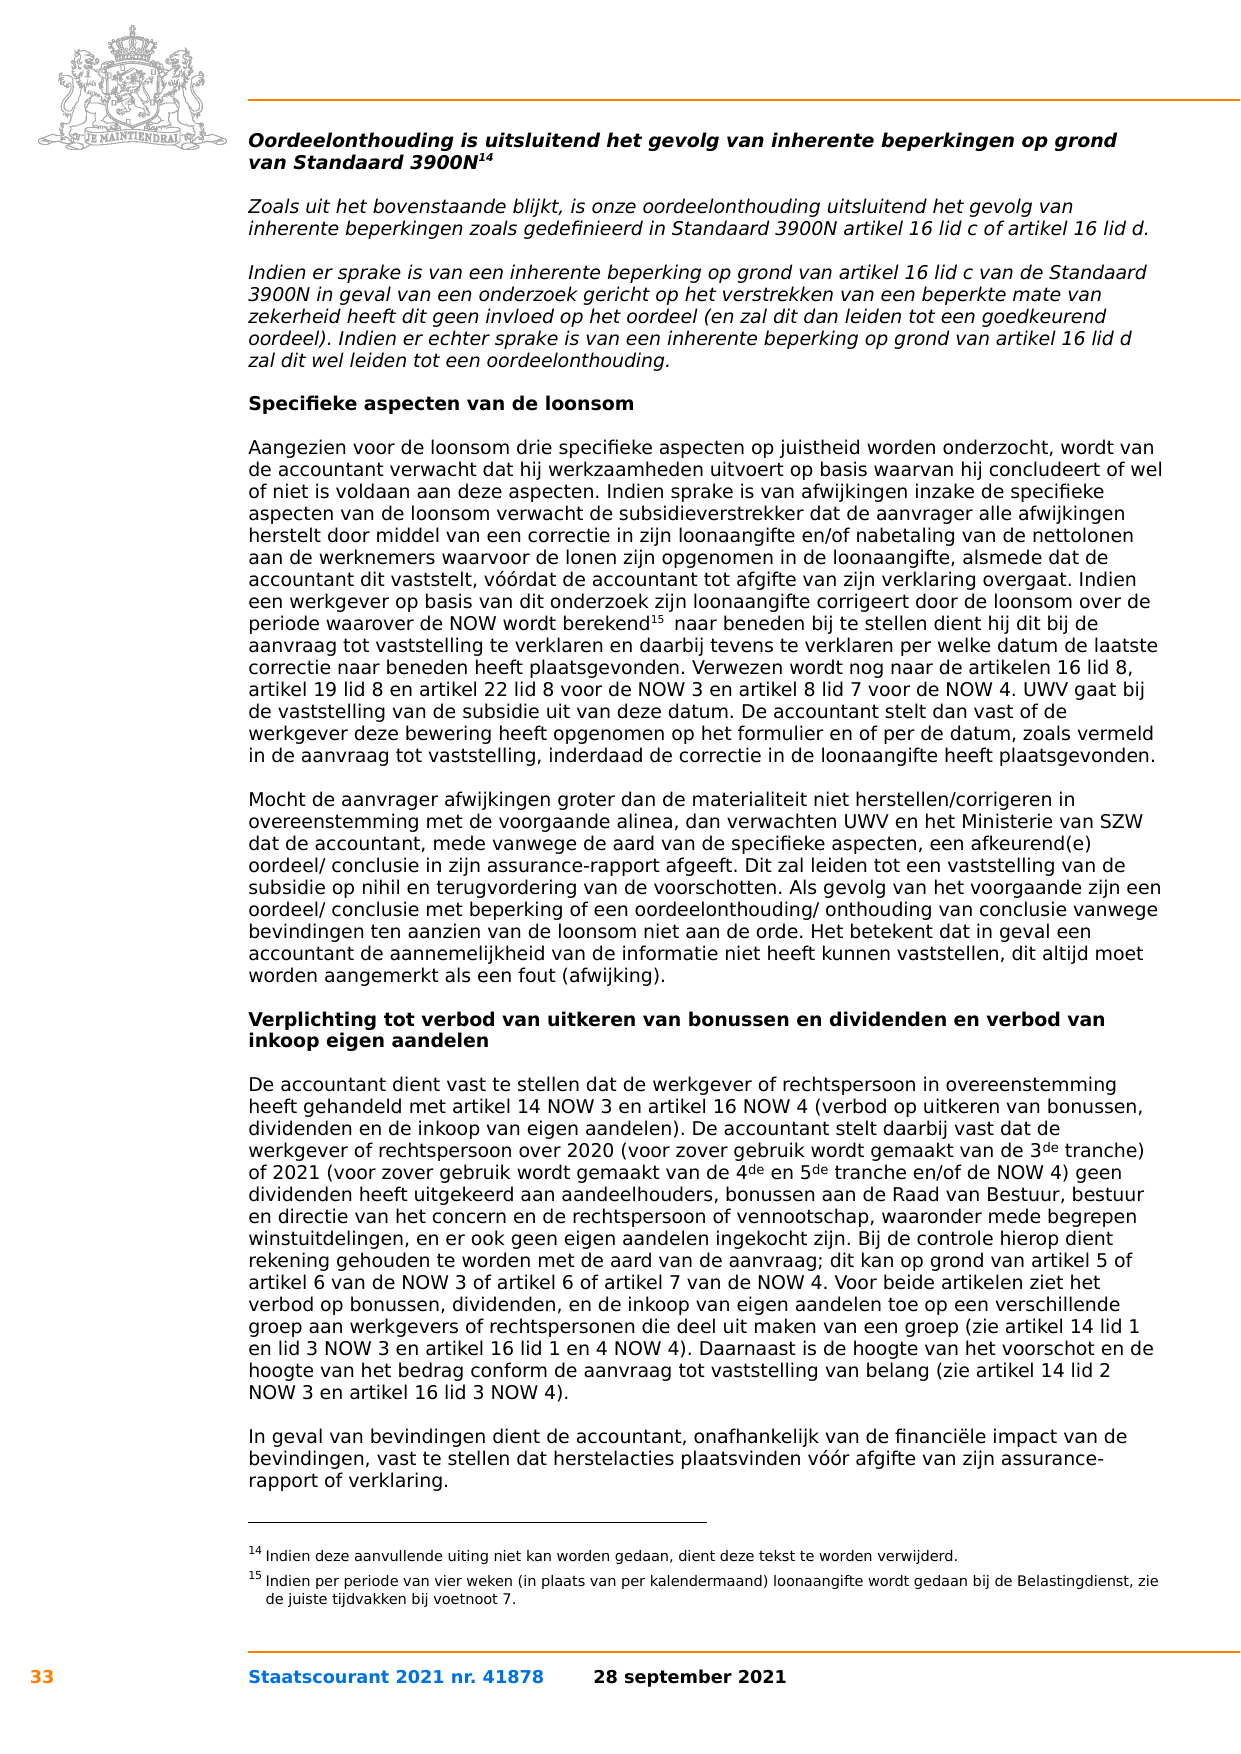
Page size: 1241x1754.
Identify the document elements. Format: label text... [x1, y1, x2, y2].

picture [38, 25, 227, 150]
subtitle Oordeelonthouding is uitsluitend het gevolg van inherente beperkingen op grond van Standaard 3900N [248, 130, 1163, 174]
text Mocht de aanvrager afwijkingen groter dan de materialiteit niet herstellen/corrigeren in overeenstemming met de voorgaande alinea, dan verwachten UWV en het Ministerie van SZW dat de accountant, mede vanwege de aard van de specifieke aspecten, een afkeurend(e) oordeel/ conclusie in zijn assurance-rapport afgeeft. Dit zal leiden tot een vaststelling van de subsidie op nihil en terugvordering van de voorschotten. Als gevolg van het voorgaande zijn een oordeel/ conclusie met beperking of een oordeelonthouding/ onthouding van conclusie vanwege bevindingen ten aanzien van de loonsom niet aan de orde. Het betekent dat in geval een accountant de aannemelijkheid van de informatie niet heeft kunnen vaststellen, dit altijd moet worden aangemerkt als een fout (afwijking). [248, 789, 1163, 987]
subtitle Verplichting tot verbod van uitkeren van bonussen en dividenden en verbod van inkoop eigen aandelen [248, 1008, 1163, 1052]
text In geval van bevindingen dient de accountant, onafhankelijk van de financiële impact van de bevindingen, vast te stellen dat herstelacties plaatsvinden vóór afgifte van zijn assurance-rapport of verklaring. [248, 1426, 1163, 1492]
text Indien deze aanvullende uiting niet kan worden gedaan, dient deze tekst te worden verwijderd. [248, 1544, 1163, 1566]
text De accountant dient vast te stellen dat de werkgever of rechtspersoon in overeenstemming heeft gehandeld met artikel 14 NOW 3 en artikel 16 NOW 4 (verbod op uitkeren van bonussen, dividenden en de inkoop van eigen aandelen). De accountant stelt daarbij vast dat de werkgever of rechtspersoon over 2020 (voor zover gebruik wordt gemaakt van de 3de tranche) of 2021 (voor zover gebruik wordt gemaakt van de 4de en 5de tranche en/of de NOW 4) geen dividenden heeft uitgekeerd aan aandeelhouders, bonussen aan de Raad van Bestuur, bestuur en directie van het concern en de rechtspersoon of vennootschap, waaronder mede begrepen winstuitdelingen, en er ook geen eigen aandelen ingekocht zijn. Bij de controle hierop dient rekening gehouden te worden met de aard van de aanvraag; dit kan op grond van artikel 5 of artikel 6 van de NOW 3 of artikel 6 of artikel 7 van de NOW 4. Voor beide artikelen ziet het verbod op bonussen, dividenden, en de inkoop van eigen aandelen toe op een verschillende groep aan werkgevers of rechtspersonen die deel uit maken van een groep (zie artikel 14 lid 1 en lid 3 NOW 3 en artikel 16 lid 1 en 4 NOW 4). Daarnaast is de hoogte van het voorschot en de hoogte van het bedrag conform de aanvraag tot vaststelling van belang (zie artikel 14 lid 2 NOW 3 en artikel 16 lid 3 NOW 4). [248, 1074, 1163, 1404]
text Zoals uit het bovenstaande blijkt, is onze oordeelonthouding uitsluitend het gevolg van inherente beperkingen zoals gedefinieerd in Standaard 3900N artikel 16 lid c of artikel 16 lid d. [248, 196, 1163, 240]
text Indien per periode van vier weken (in plaats van per kalendermaand) loonaangifte wordt gedaan bij de Belastingdienst, zie de juiste tijdvakken bij voetnoot 7. [248, 1569, 1163, 1608]
text Aangezien voor de loonsom drie specifieke aspecten op juistheid worden onderzocht, wordt van de accountant verwacht dat hij werkzaamheden uitvoert op basis waarvan hij concludeert of wel of niet is voldaan aan deze aspecten. Indien sprake is van afwijkingen inzake de specifieke aspecten van de loonsom verwacht de subsidieverstrekker dat de aanvrager alle afwijkingen herstelt door middel van een correctie in zijn loonaangifte en/of nabetaling van de nettolonen aan de werknemers waarvoor de lonen zijn opgenomen in de loonaangifte, alsmede dat de accountant dit vaststelt, vóórdat de accountant tot afgifte van zijn verklaring overgaat. Indien een werkgever op basis van dit onderzoek zijn loonaangifte corrigeert door de loonsom over de periode waarover de NOW wordt berekend naar beneden bij te stellen dient hij dit bij de aanvraag tot vaststelling te verklaren en daarbij tevens te verklaren per welke datum de laatste correctie naar beneden heeft plaatsgevonden. Verwezen wordt nog naar de artikelen 16 lid 8, artikel 19 lid 8 en artikel 22 lid 8 voor de NOW 3 en artikel 8 lid 7 voor de NOW 4. UWV gaat bij de vaststelling van de subsidie uit van deze datum. De accountant stelt dan vast of de werkgever deze bewering heeft opgenomen op het formulier en of per de datum, zoals vermeld in de aanvraag tot vaststelling, inderdaad de correctie in de loonaangifte heeft plaatsgevonden. [248, 437, 1163, 767]
text Indien er sprake is van een inherente beperking op grond van artikel 16 lid c van de Standaard 3900N in geval van een onderzoek gericht op het verstrekken van een beperkte mate van zekerheid heeft dit geen invloed op het oordeel (en zal dit dan leiden tot een goedkeurend oordeel). Indien er echter sprake is van een inherente beperking op grond van artikel 16 lid d zal dit wel leiden tot een oordeelonthouding. [248, 262, 1163, 371]
subtitle Specifieke aspecten van de loonsom [248, 393, 1163, 415]
